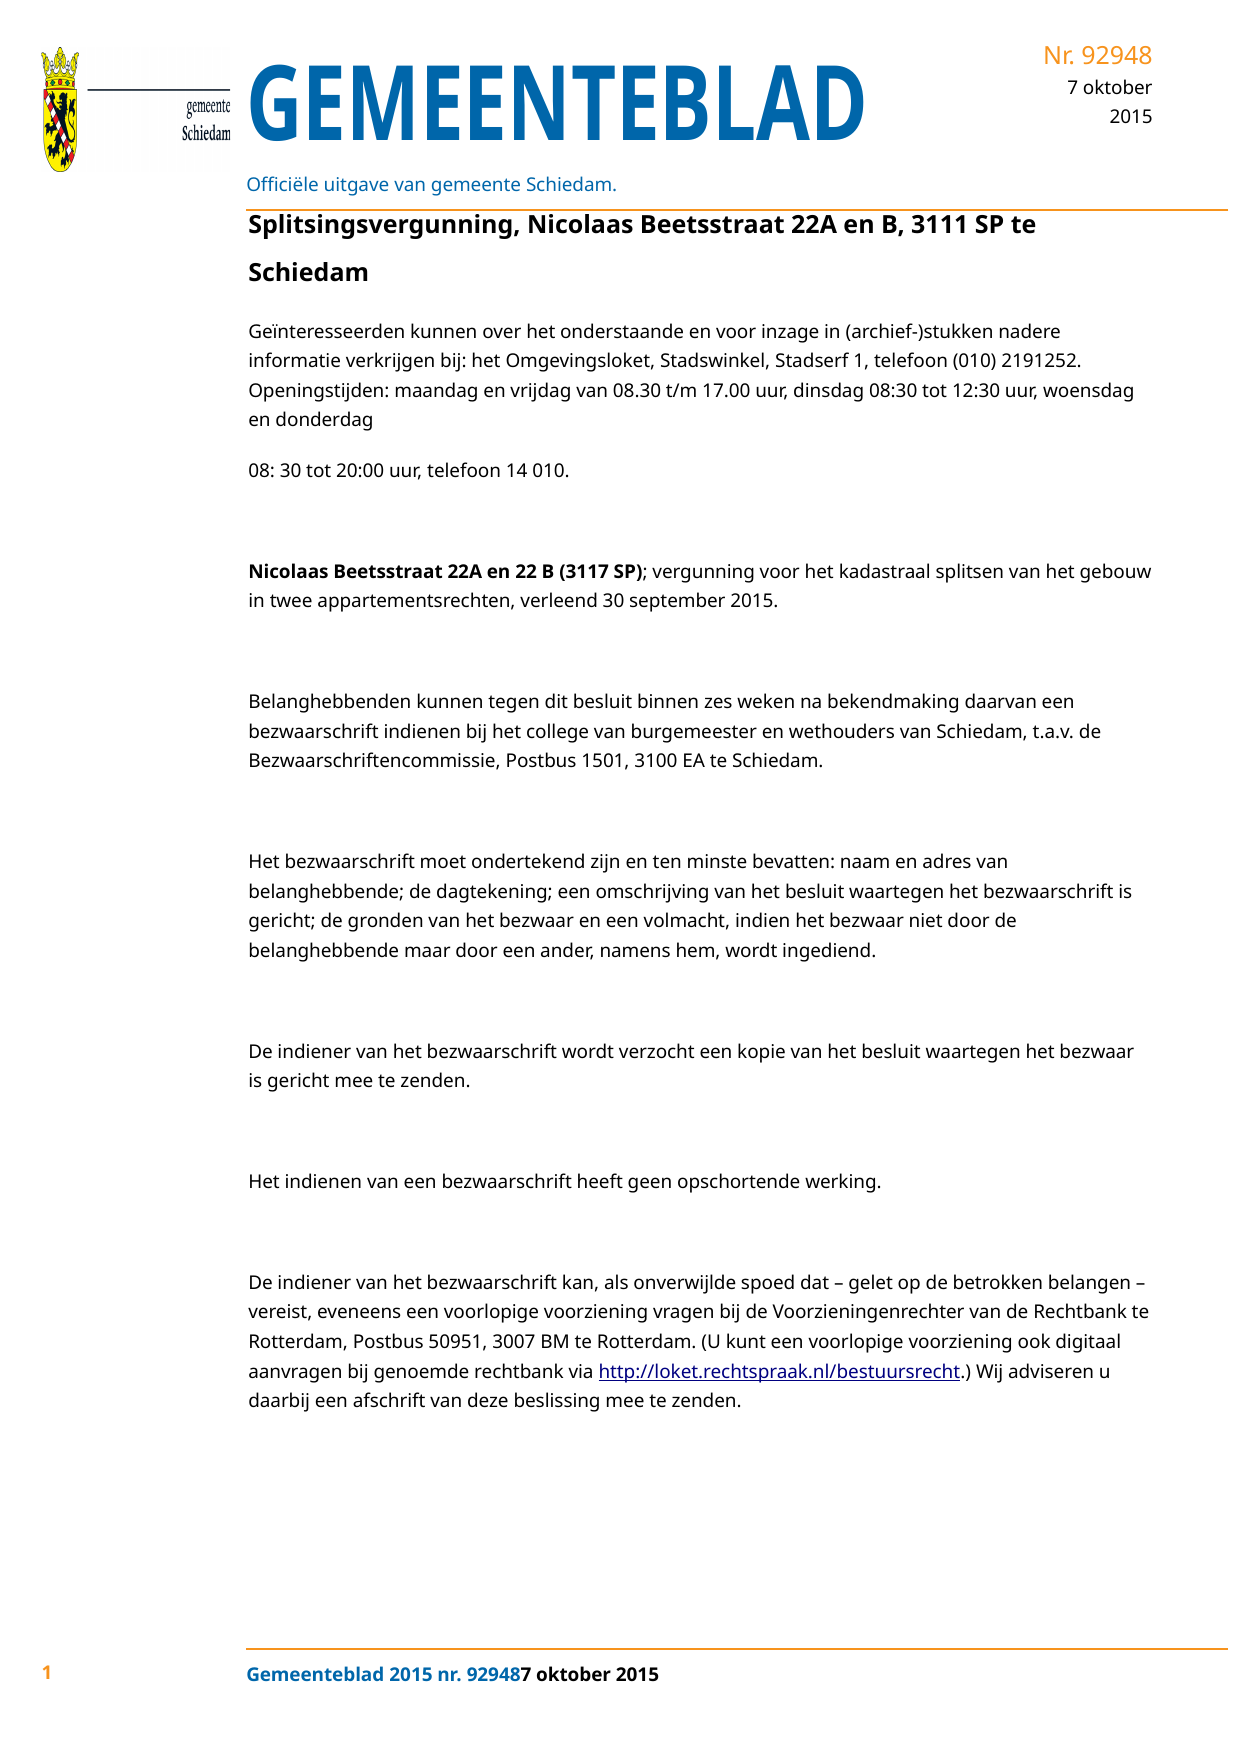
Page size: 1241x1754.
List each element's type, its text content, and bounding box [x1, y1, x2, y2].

picture [41, 47, 231, 172]
text 08: 30 tot 20:00 uur, telefoon 14 010. [248, 457, 1152, 483]
text Splitsingsvergunning, Nicolaas Beetsstraat 22A en B, 3111 SP te Schiedam [248, 211, 1152, 288]
text Nicolaas Beetsstraat 22A en 22 B (3117 SP); vergunning voor het kadastraal splitsen van het gebouw in twee appartementsrechten, verleend 30 september 2015. [248, 558, 1152, 613]
text De indiener van het bezwaarschrift wordt verzocht een kopie van het besluit waartegen het bezwaar is gericht mee te zenden. [248, 1038, 1152, 1093]
text De indiener van het bezwaarschrift kan, als onverwijlde spoed dat – gelet op de betrokken belangen – vereist, eveneens een voorlopige voorziening vragen bij de Voorzieningenrechter van de Rechtbank te Rotterdam, Postbus 50951, 3007 BM te Rotterdam. (U kunt een voorlopige voorziening ook digitaal aanvragen bij genoemde rechtbank via http://loket.rechtspraak.nl/bestuursrecht.) Wij adviseren u daarbij een afschrift van deze beslissing mee te zenden. [248, 1269, 1152, 1413]
text Het bezwaarschrift moet ondertekend zijn en ten minste bevatten: naam en adres van belanghebbende; de dagtekening; een omschrijving van het besluit waartegen het bezwaarschrift is gericht; de gronden van het bezwaar en een volmacht, indien het bezwaar niet door de belanghebbende maar door een ander, namens hem, wordt ingediend. [248, 848, 1152, 963]
text Het indienen van een bezwaarschrift heeft geen opschortende werking. [248, 1168, 1152, 1194]
text Geïnteresseerden kunnen over het onderstaande en voor inzage in (archief-)stukken nadere informatie verkrijgen bij: het Omgevingsloket, Stadswinkel, Stadserf 1, telefoon (010) 2191252. Openingstijden: maandag en vrijdag van 08.30 t/m 17.00 uur, dinsdag 08:30 tot 12:30 uur, woensdag en donderdag [248, 318, 1152, 432]
text Belanghebbenden kunnen tegen dit besluit binnen zes weken na bekendmaking daarvan een bezwaarschrift indienen bij het college van burgemeester en wethouders van Schiedam, t.a.v. de Bezwaarschriftencommissie, Postbus 1501, 3100 EA te Schiedam. [248, 688, 1152, 773]
